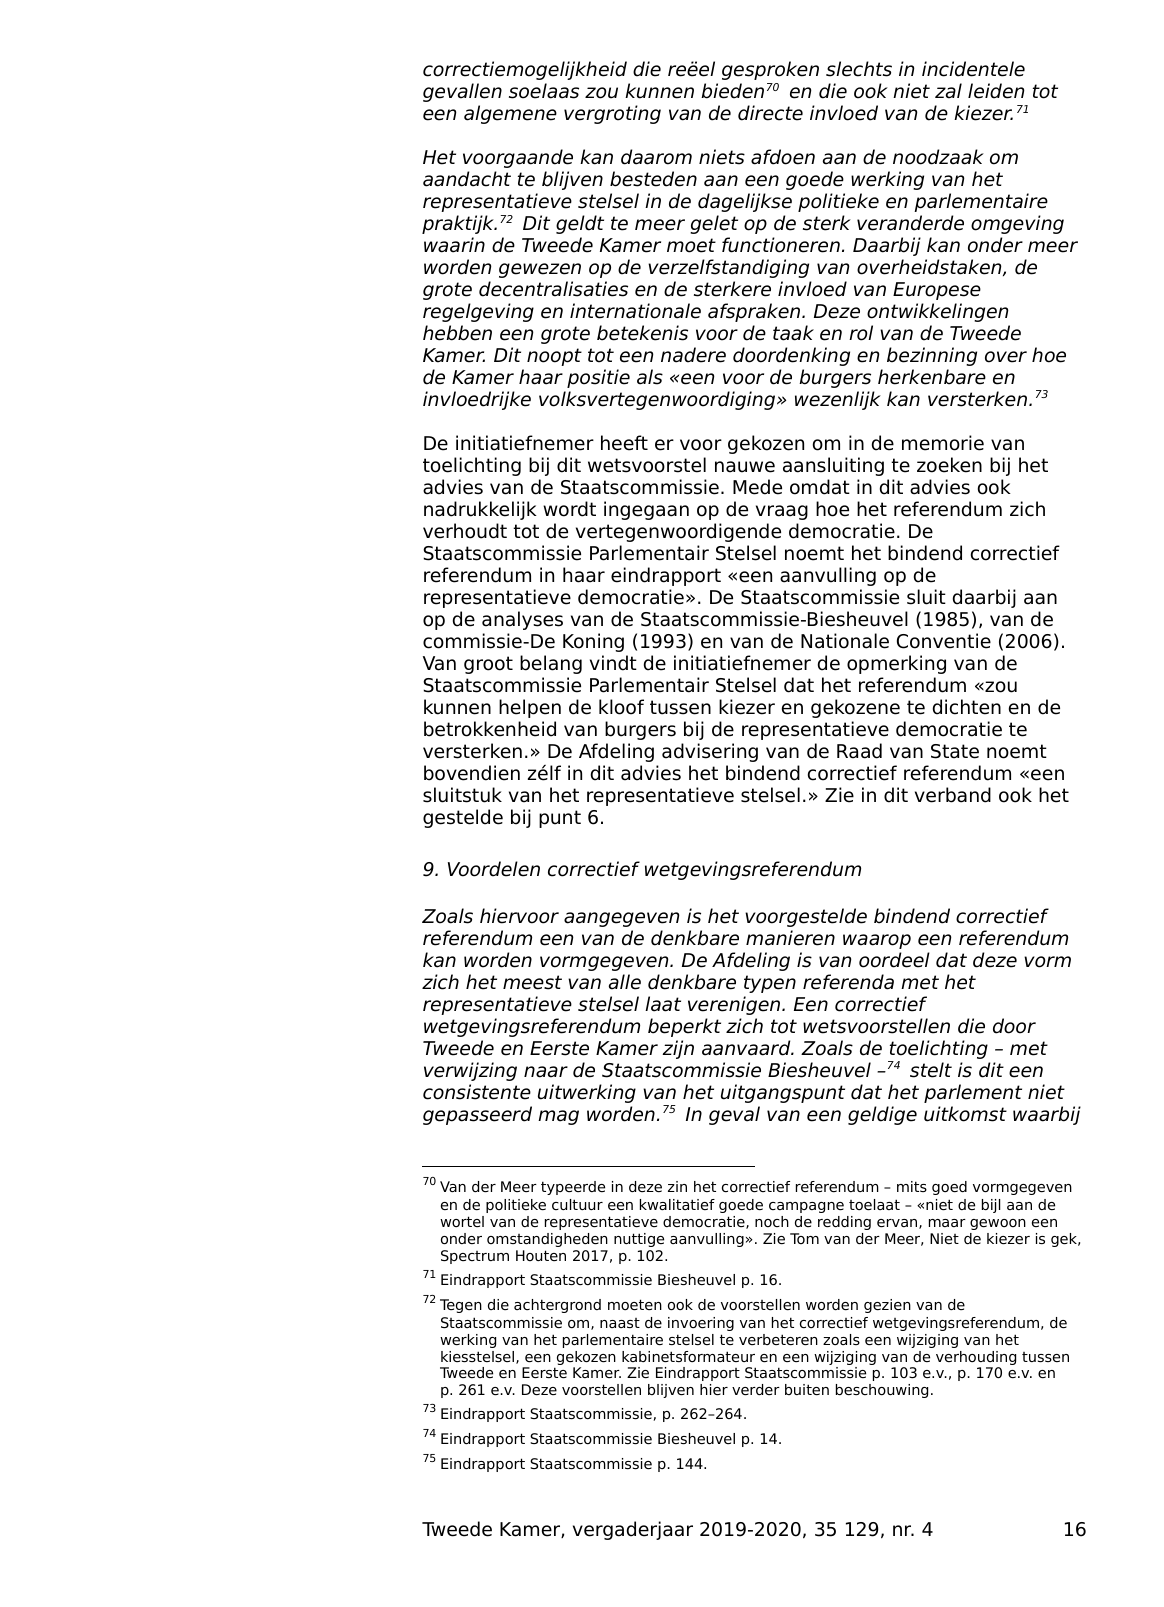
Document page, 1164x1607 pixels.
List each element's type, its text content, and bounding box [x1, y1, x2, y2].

text Eindrapport Staatscommissie, p. 262–264. [422, 1402, 1087, 1424]
text Eindrapport Staatscommissie Biesheuvel p. 16. [422, 1268, 1087, 1290]
subtitle 9. Voordelen correctief wetgevingsreferendum [422, 859, 1087, 881]
text correctiemogelijkheid die reëel gesproken slechts in incidentele gevallen soelaas zou kunnen bieden en die ook niet zal leiden tot een algemene vergroting van de directe invloed van de kiezer. [422, 59, 1087, 125]
text Eindrapport Staatscommissie p. 144. [422, 1452, 1087, 1474]
text Van der Meer typeerde in deze zin het correctief referendum – mits goed vormgegeven en de politieke cultuur een kwalitatief goede campagne toelaat – «niet de bijl aan de wortel van de representatieve democratie, noch de redding ervan, maar gewoon een onder omstandigheden nuttige aanvulling». Zie Tom van der Meer, Niet de kiezer is gek, Spectrum Houten 2017, p. 102. [422, 1175, 1087, 1265]
text Zoals hiervoor aangegeven is het voorgestelde bindend correctief referendum een van de denkbare manieren waarop een referendum kan worden vormgegeven. De Afdeling is van oordeel dat deze vorm zich het meest van alle denkbare typen referenda met het representatieve stelsel laat verenigen. Een correctief wetgevingsreferendum beperkt zich tot wetsvoorstellen die door Tweede en Eerste Kamer zijn aanvaard. Zoals de toelichting – met verwijzing naar de Staatscommissie Biesheuvel – stelt is dit een consistente uitwerking van het uitgangspunt dat het parlement niet gepasseerd mag worden. In geval van een geldige uitkomst waarbij [422, 906, 1087, 1126]
text Eindrapport Staatscommissie Biesheuvel p. 14. [422, 1427, 1087, 1449]
text De initiatiefnemer heeft er voor gekozen om in de memorie van toelichting bij dit wetsvoorstel nauwe aansluiting te zoeken bij het advies van de Staatscommissie. Mede omdat in dit advies ook nadrukkelijk wordt ingegaan op de vraag hoe het referendum zich verhoudt tot de vertegenwoordigende democratie. De Staatscommissie Parlementair Stelsel noemt het bindend correctief referendum in haar eindrapport «een aanvulling op de representatieve democratie». De Staatscommissie sluit daarbij aan op de analyses van de Staatscommissie-Biesheuvel (1985), van de commissie-De Koning (1993) en van de Nationale Conventie (2006). Van groot belang vindt de initiatiefnemer de opmerking van de Staatscommissie Parlementair Stelsel dat het referendum «zou kunnen helpen de kloof tussen kiezer en gekozene te dichten en de betrokkenheid van burgers bij de representatieve democratie te versterken.» De Afdeling advisering van de Raad van State noemt bovendien zélf in dit advies het bindend correctief referendum «een sluitstuk van het representatieve stelsel.» Zie in dit verband ook het gestelde bij punt 6. [422, 433, 1087, 829]
text Het voorgaande kan daarom niets afdoen aan de noodzaak om aandacht te blijven besteden aan een goede werking van het representatieve stelsel in de dagelijkse politieke en parlementaire praktijk. Dit geldt te meer gelet op de sterk veranderde omgeving waarin de Tweede Kamer moet functioneren. Daarbij kan onder meer worden gewezen op de verzelfstandiging van overheidstaken, de grote decentralisaties en de sterkere invloed van Europese regelgeving en internationale afspraken. Deze ontwikkelingen hebben een grote betekenis voor de taak en rol van de Tweede Kamer. Dit noopt tot een nadere doordenking en bezinning over hoe de Kamer haar positie als «een voor de burgers herkenbare en invloedrijke volksvertegenwoordiging» wezenlijk kan versterken. [422, 147, 1087, 411]
text Tegen die achtergrond moeten ook de voorstellen worden gezien van de Staatscommissie om, naast de invoering van het correctief wetgevingsreferendum, de werking van het parlementaire stelsel te verbeteren zoals een wijziging van het kiesstelsel, een gekozen kabinetsformateur en een wijziging van de verhouding tussen Tweede en Eerste Kamer. Zie Eindrapport Staatscommissie p. 103 e.v., p. 170 e.v. en p. 261 e.v. Deze voorstellen blijven hier verder buiten beschouwing. [422, 1293, 1087, 1399]
